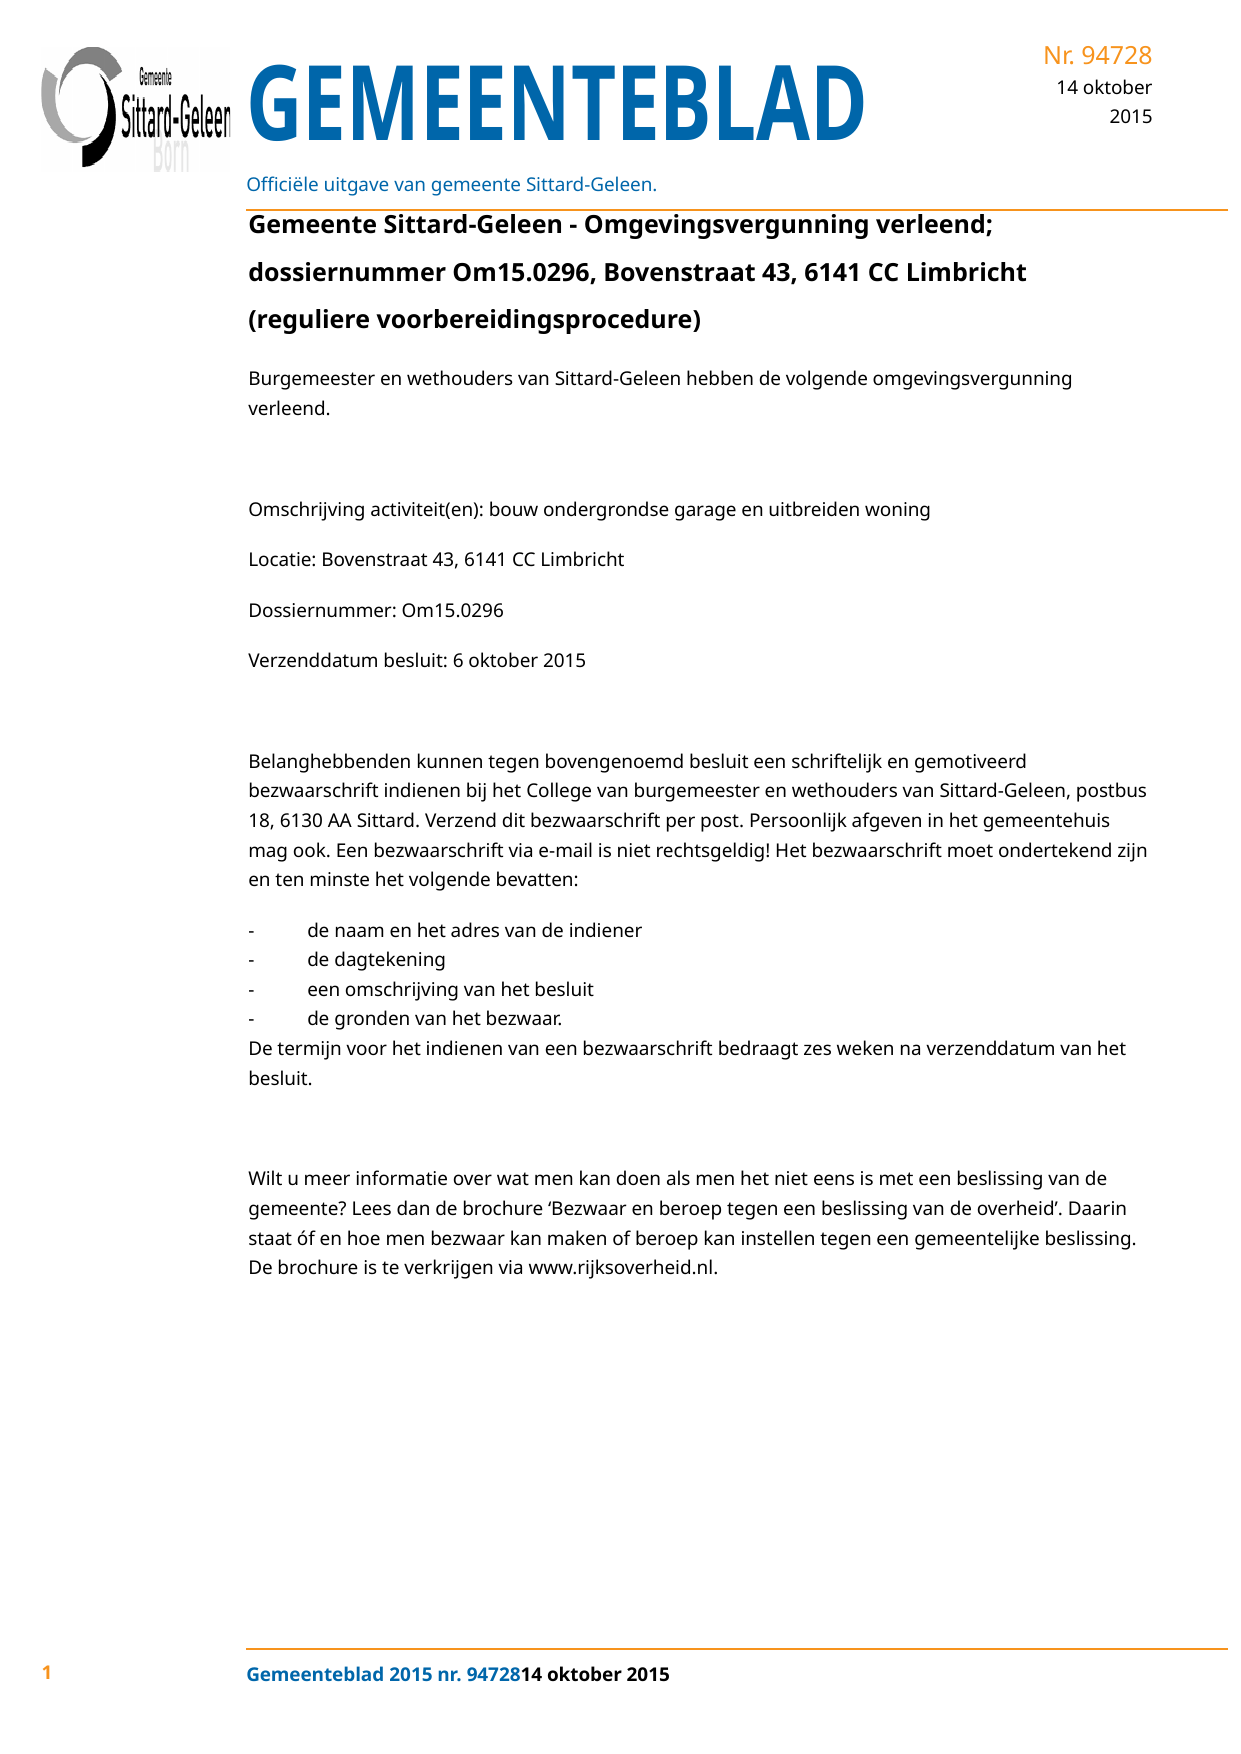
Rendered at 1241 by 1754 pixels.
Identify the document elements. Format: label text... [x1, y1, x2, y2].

text Dossiernummer: Om15.0296 [248, 597, 1152, 622]
text Verzenddatum besluit: 6 oktober 2015 [248, 647, 1152, 673]
list de naam en het adres van de indiener [248, 917, 1152, 942]
text Burgemeester en wethouders van Sittard-Geleen hebben de volgende omgevingsvergunning verleend. [248, 366, 1152, 421]
text De termijn voor het indienen van een bezwaarschrift bedraagt zes weken na verzenddatum van het besluit. [248, 1035, 1152, 1090]
text Gemeente Sittard-Geleen - Omgevingsvergunning verleend; dossiernummer Om15.0296, Bovenstraat 43, 6141 CC Limbricht (reguliere voorbereidingsprocedure) [248, 211, 1152, 336]
list een omschrijving van het besluit [248, 976, 1152, 1002]
list de gronden van het bezwaar. [248, 1006, 1152, 1031]
text Omschrijving activiteit(en): bouw ondergrondse garage en uitbreiden woning [248, 496, 1152, 522]
text Locatie: Bovenstraat 43, 6141 CC Limbricht [248, 546, 1152, 572]
text Belanghebbenden kunnen tegen bovengenoemd besluit een schriftelijk en gemotiveerd bezwaarschrift indienen bij het College van burgemeester en wethouders van Sittard-Geleen, postbus 18, 6130 AA Sittard. Verzend dit bezwaarschrift per post. Persoonlijk afgeven in het gemeentehuis mag ook. Een bezwaarschrift via e-mail is niet rechtsgeldig! Het bezwaarschrift moet ondertekend zijn en ten minste het volgende bevatten: [248, 748, 1152, 892]
text Wilt u meer informatie over wat men kan doen als men het niet eens is met een beslissing van de gemeente? Lees dan de brochure ‘Bezwaar en beroep tegen een beslissing van de overheid’. Daarin staat óf en hoe men bezwaar kan maken of beroep kan instellen tegen een gemeentelijke beslissing. De brochure is te verkrijgen via www.rijksoverheid.nl. [248, 1166, 1152, 1280]
list de dagtekening [248, 946, 1152, 972]
picture [41, 47, 231, 172]
